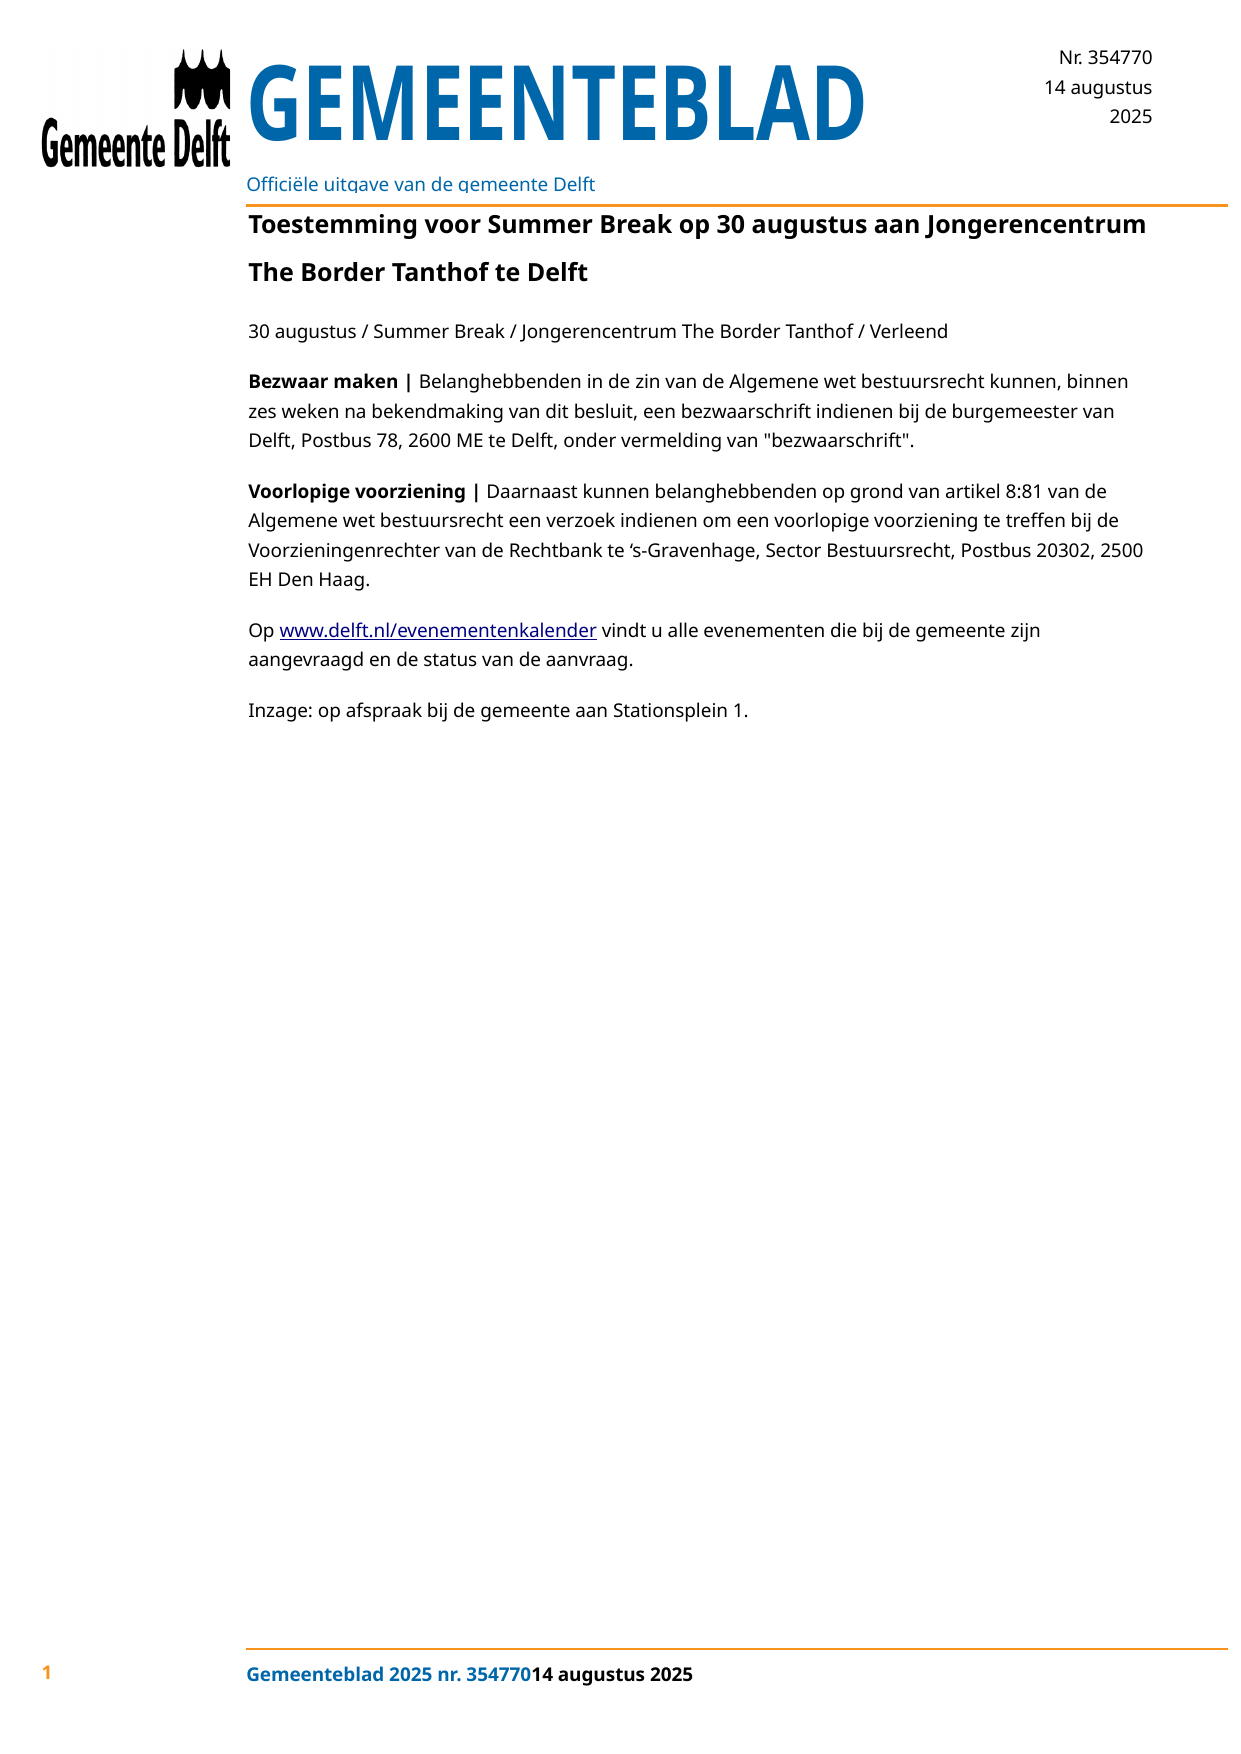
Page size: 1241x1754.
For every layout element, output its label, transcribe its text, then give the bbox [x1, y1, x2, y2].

text 30 augustus / Summer Break / Jongerencentrum The Border Tanthof / Verleend [248, 318, 1152, 344]
picture [41, 47, 231, 172]
text Toestemming voor Summer Break op 30 augustus aan Jongerencentrum The Border Tanthof te Delft [248, 207, 1152, 288]
text Voorlopige voorziening | Daarnaast kunnen belanghebbenden op grond van artikel 8:81 van de Algemene wet bestuursrecht een verzoek indienen om een voorlopige voorziening te treffen bij de Voorzieningenrechter van de Rechtbank te ‘s-Gravenhage, Sector Bestuursrecht, Postbus 20302, 2500 EH Den Haag. [248, 478, 1152, 592]
text Op www.delft.nl/evenementenkalender vindt u alle evenementen die bij de gemeente zijn aangevraagd en de status van de aanvraag. [248, 617, 1152, 672]
text Bezwaar maken | Belanghebbenden in de zin van de Algemene wet bestuursrecht kunnen, binnen zes weken na bekendmaking van dit besluit, een bezwaarschrift indienen bij de burgemeester van Delft, Postbus 78, 2600 ME te Delft, onder vermelding van "bezwaarschrift". [248, 368, 1152, 453]
text Inzage: op afspraak bij de gemeente aan Stationsplein 1. [248, 697, 1152, 723]
